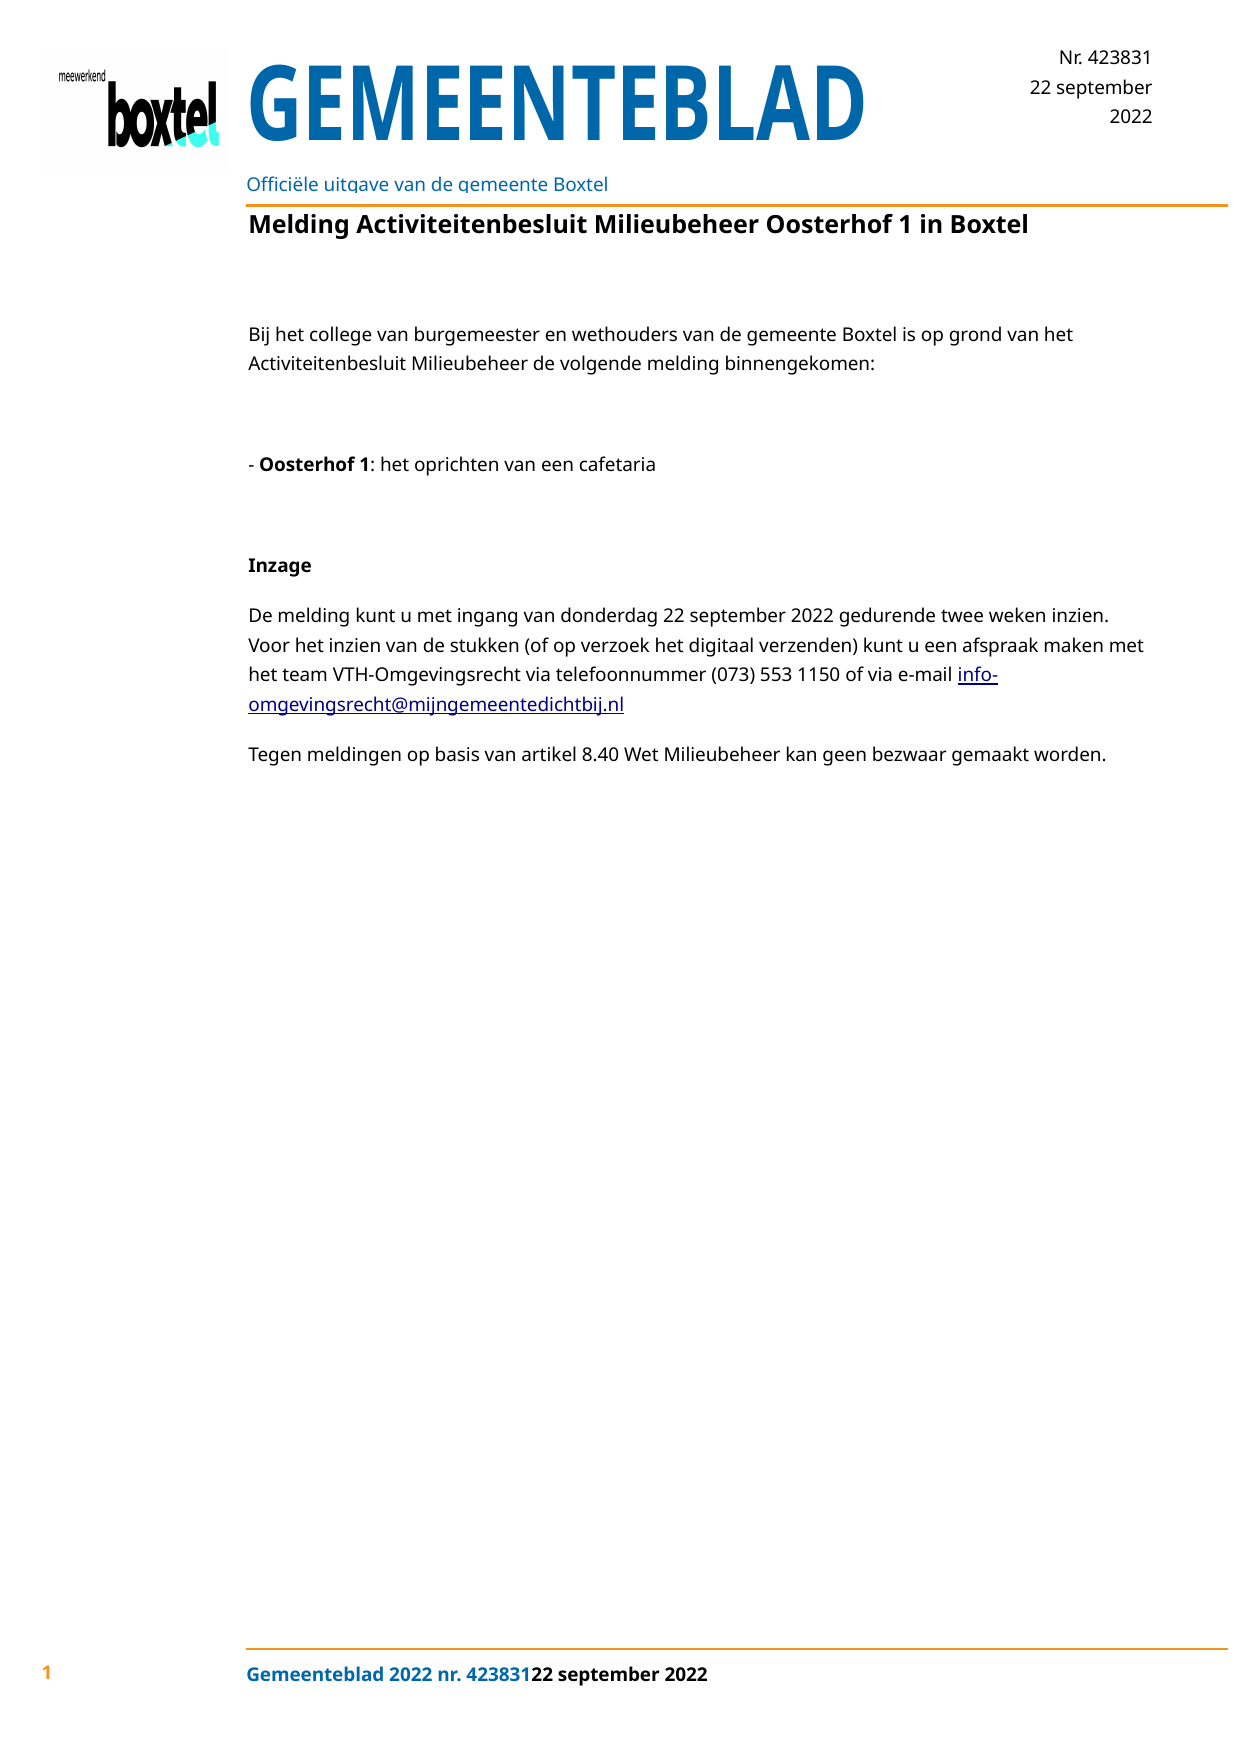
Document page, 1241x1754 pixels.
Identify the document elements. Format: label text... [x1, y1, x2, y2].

text - Oosterhof 1: het oprichten van een cafetaria [248, 451, 1152, 477]
text Inzage [248, 552, 1152, 578]
text Bij het college van burgemeester en wethouders van de gemeente Boxtel is op grond van het Activiteitenbesluit Milieubeheer de volgende melding binnengekomen: [248, 321, 1152, 376]
picture [41, 47, 231, 172]
text Melding Activiteitenbesluit Milieubeheer Oosterhof 1 in Boxtel [248, 207, 1152, 241]
text Tegen meldingen op basis van artikel 8.40 Wet Milieubeheer kan geen bezwaar gemaakt worden. [248, 742, 1152, 767]
text De melding kunt u met ingang van donderdag 22 september 2022 gedurende twee weken inzien. Voor het inzien van de stukken (of op verzoek het digitaal verzenden) kunt u een afspraak maken met het team VTH-Omgevingsrecht via telefoonnummer (073) 553 1150 of via e-mail info-omgevingsrecht@mijngemeentedichtbij.nl [248, 602, 1152, 717]
